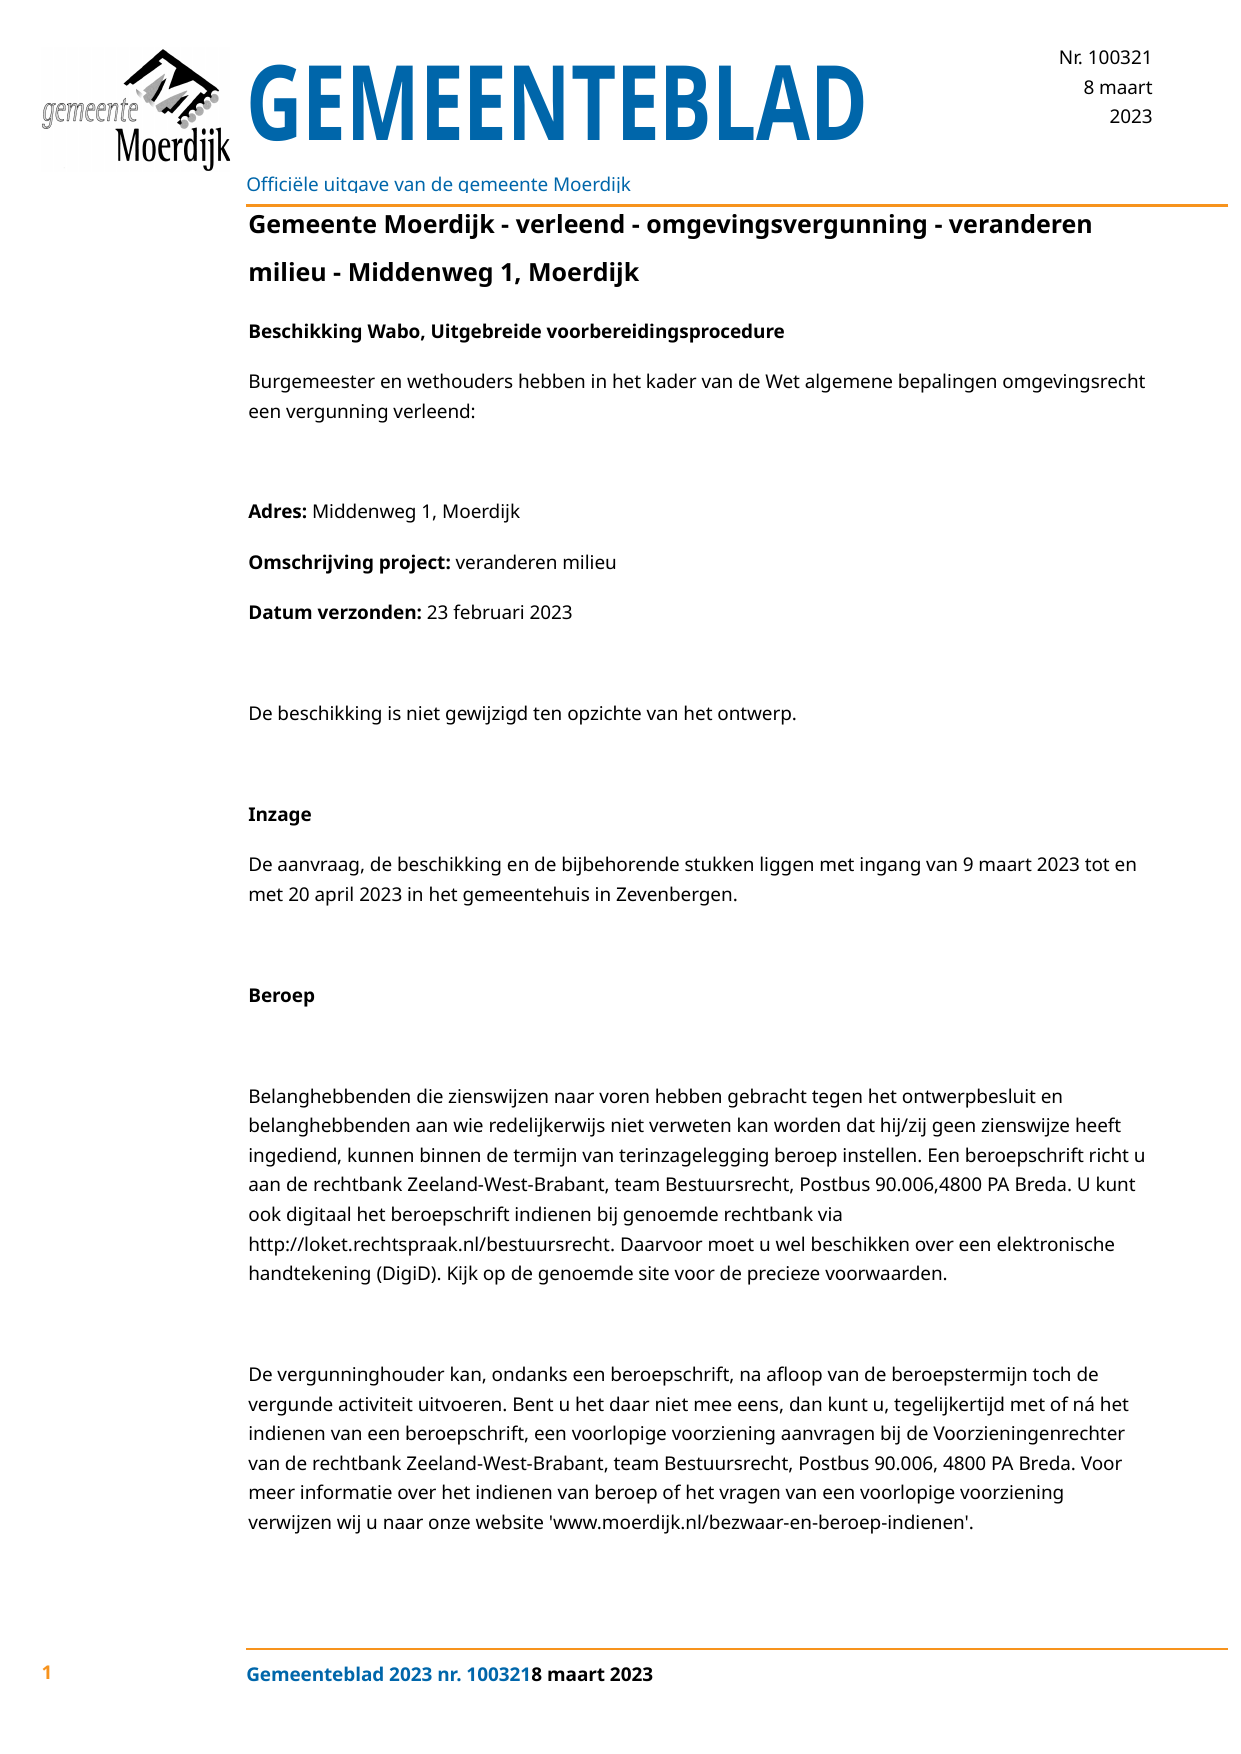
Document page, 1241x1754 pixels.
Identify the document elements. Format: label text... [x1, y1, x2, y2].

text Datum verzonden: 23 februari 2023 [248, 599, 1152, 625]
text De beschikking is niet gewijzigd ten opzichte van het ontwerp. [248, 700, 1152, 726]
text De vergunninghouder kan, ondanks een beroepschrift, na afloop van de beroepstermijn toch de vergunde activiteit uitvoeren. Bent u het daar niet mee eens, dan kunt u, tegelijkertijd met of ná het indienen van een beroepschrift, een voorlopige voorziening aanvragen bij de Voorzieningenrechter van de rechtbank Zeeland-West-Brabant, team Bestuursrecht, Postbus 90.006, 4800 PA Breda. Voor meer informatie over het indienen van beroep of het vragen van een voorlopige voorziening verwijzen wij u naar onze website 'www.moerdijk.nl/bezwaar-en-beroep-indienen'. [248, 1361, 1152, 1535]
text Beroep [248, 982, 1152, 1008]
text Beschikking Wabo, Uitgebreide voorbereidingsprocedure [248, 318, 1152, 344]
text Inzage [248, 801, 1152, 827]
text Adres: Middenweg 1, Moerdijk [248, 499, 1152, 524]
text Burgemeester en wethouders hebben in het kader van de Wet algemene bepalingen omgevingsrecht een vergunning verleend: [248, 368, 1152, 424]
text Gemeente Moerdijk - verleend - omgevingsvergunning - veranderen milieu - Middenweg 1, Moerdijk [248, 207, 1152, 288]
text Omschrijving project: veranderen milieu [248, 549, 1152, 575]
text Belanghebbenden die zienswijzen naar voren hebben gebracht tegen het ontwerpbesluit en belanghebbenden aan wie redelijkerwijs niet verweten kan worden dat hij/zij geen zienswijze heeft ingediend, kunnen binnen de termijn van terinzagelegging beroep instellen. Een beroepschrift richt u aan de rechtbank Zeeland-West-Brabant, team Bestuursrecht, Postbus 90.006,4800 PA Breda. U kunt ook digitaal het beroepschrift indienen bij genoemde rechtbank via http://loket.rechtspraak.nl/bestuursrecht. Daarvoor moet u wel beschikken over een elektronische handtekening (DigiD). Kijk op de genoemde site voor de precieze voorwaarden. [248, 1083, 1152, 1286]
picture [41, 47, 231, 172]
text De aanvraag, de beschikking en de bijbehorende stukken liggen met ingang van 9 maart 2023 tot en met 20 april 2023 in het gemeentehuis in Zevenbergen. [248, 852, 1152, 907]
